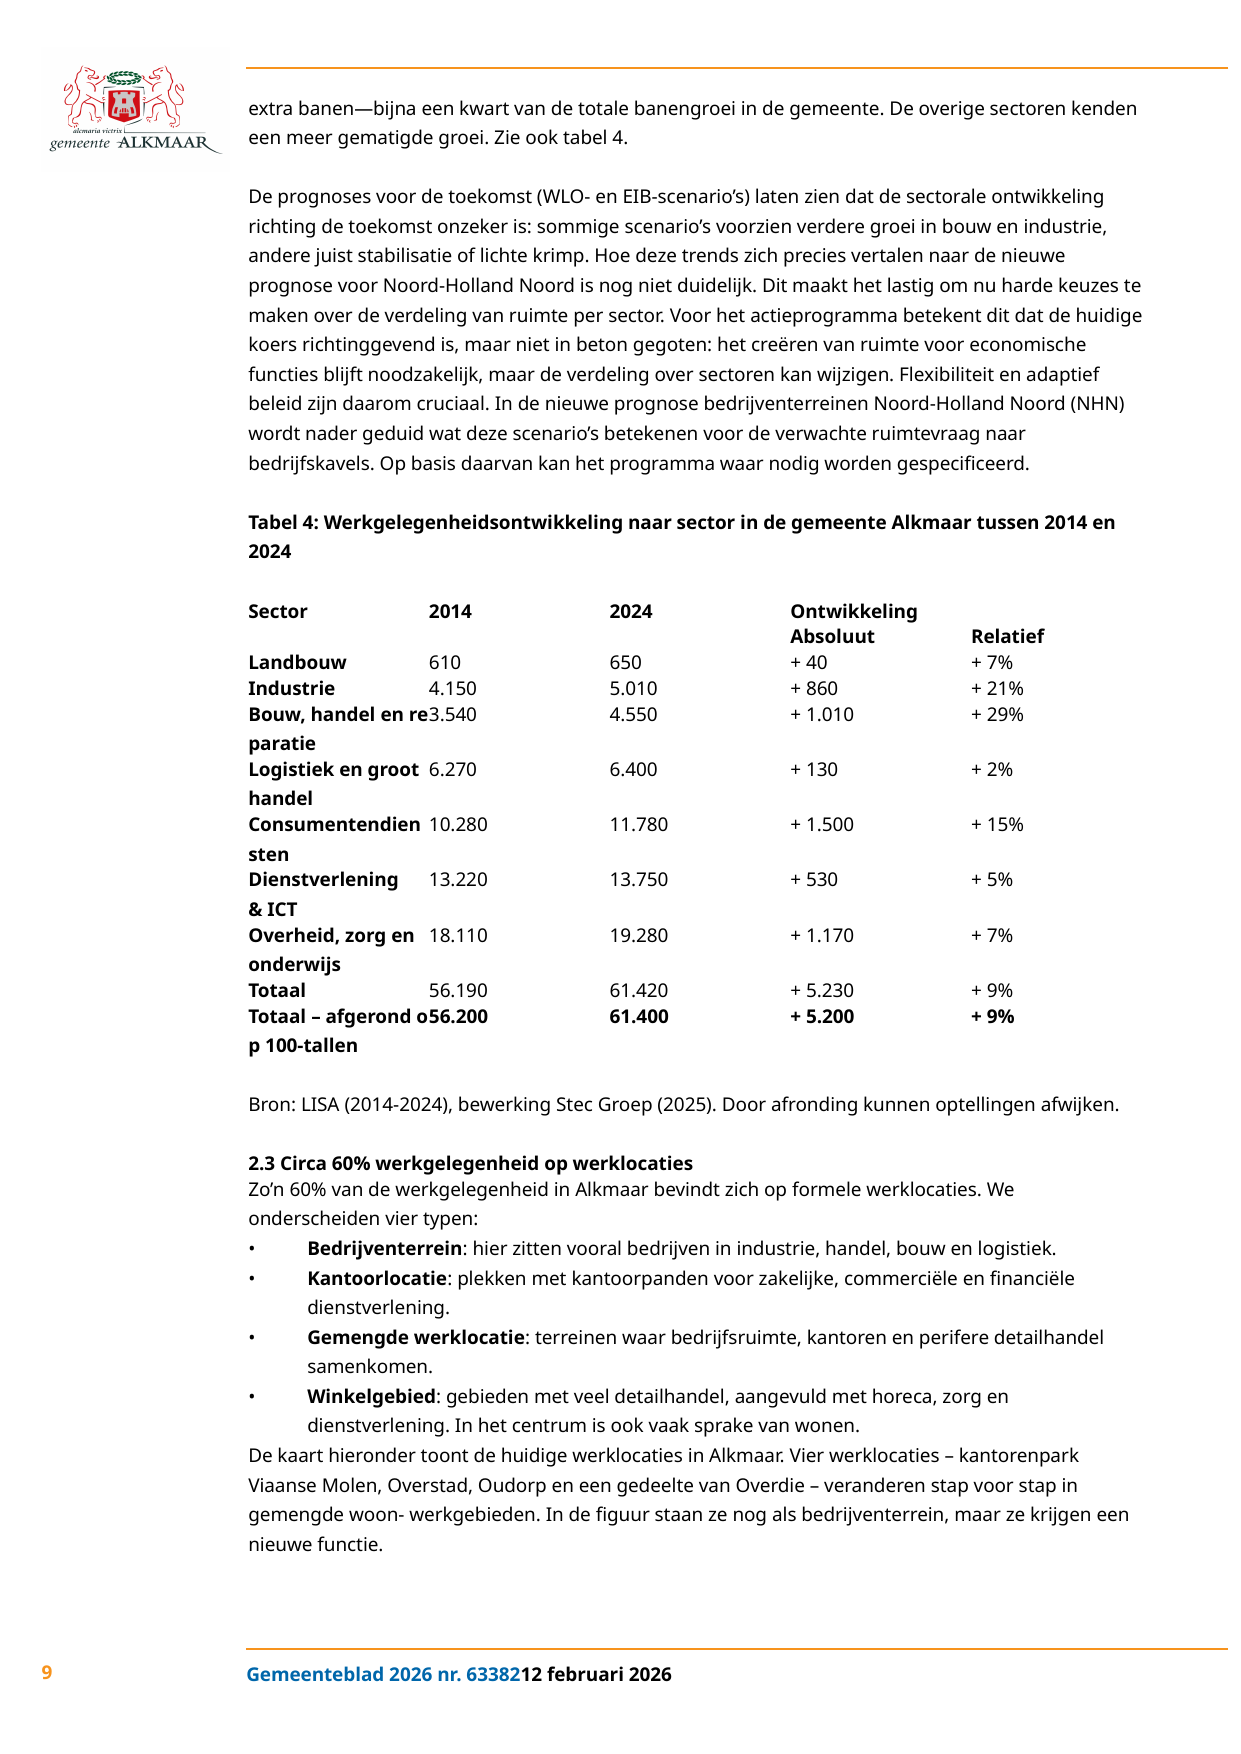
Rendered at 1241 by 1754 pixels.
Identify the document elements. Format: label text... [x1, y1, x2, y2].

text De kaart hieronder toont de huidige werklocaties in Alkmaar. Vier werklocaties – kantorenpark Viaanse Molen, Overstad, Oudorp en een gedeelte van Overdie – veranderen stap voor stap in gemengde woon- werkgebieden. In de figuur staan ze nog als bedrijventerrein, maar ze krijgen een nieuwe functie. [248, 1442, 1152, 1557]
table_cell 5.010 [609, 675, 790, 701]
table_cell + 5.200 [790, 1003, 971, 1058]
table_cell + 130 [790, 756, 971, 811]
table_cell + 860 [790, 675, 971, 701]
table_cell + 9% [971, 1003, 1152, 1058]
text Tabel 4: Werkgelegenheidsontwikkeling naar sector in de gemeente Alkmaar tussen 2014 en 2024 [248, 509, 1152, 564]
table_cell 4.550 [609, 701, 790, 756]
table_cell 61.420 [609, 977, 790, 1003]
text Zo’n 60% van de werkgelegenheid in Alkmaar bevindt zich op formele werklocaties. We onderscheiden vier typen: [248, 1176, 1152, 1231]
table_cell + 7% [971, 649, 1152, 675]
table_cell Landbouw [248, 649, 429, 675]
text Bron: LISA (2014-2024), bewerking Stec Groep (2025). Door afronding kunnen optellingen afwijken. [248, 1091, 1152, 1117]
list Gemengde werklocatie: terreinen waar bedrijfsruimte, kantoren en perifere detailhandel samenkomen. [248, 1324, 1152, 1379]
list Bedrijventerrein: hier zitten vooral bedrijven in industrie, handel, bouw en logistiek. [248, 1235, 1152, 1261]
table_cell + 1.010 [790, 701, 971, 756]
table_cell Totaal [248, 977, 429, 1003]
table_cell 56.190 [429, 977, 609, 1003]
table_cell 610 [429, 649, 609, 675]
table_header Ontwikkeling [790, 598, 1152, 623]
table_cell + 530 [790, 867, 971, 922]
text De prognoses voor de toekomst (WLO- en EIB-scenario’s) laten zien dat de sectorale ontwikkeling richting de toekomst onzeker is: sommige scenario’s voorzien verdere groei in bouw en industrie, andere juist stabilisatie of lichte krimp. Hoe deze trends zich precies vertalen naar de nieuwe prognose voor Noord-Holland Noord is nog niet duidelijk. Dit maakt het lastig om nu harde keuzes te maken over de verdeling van ruimte per sector. Voor het actieprogramma betekent dit dat de huidige koers richtinggevend is, maar niet in beton gegoten: het creëren van ruimte voor economische functies blijft noodzakelijk, maar de verdeling over sectoren kan wijzigen. Flexibiliteit en adaptief beleid zijn daarom cruciaal. In de nieuwe prognose bedrijventerreinen Noord-Holland Noord (NHN) wordt nader geduid wat deze scenario’s betekenen voor de verwachte ruimtevraag naar bedrijfskavels. Op basis daarvan kan het programma waar nodig worden gespecificeerd. [248, 183, 1152, 476]
table_cell 11.780 [609, 811, 790, 867]
table_cell + 2% [971, 756, 1152, 811]
table_cell Overheid, zorg en onderwijs [248, 922, 429, 977]
table_cell 4.150 [429, 675, 609, 701]
text 2.3 Circa 60% werkgelegenheid op werklocaties [248, 1150, 1152, 1176]
table_header 2024 [609, 598, 790, 649]
table_cell 3.540 [429, 701, 609, 756]
table_cell + 5% [971, 867, 1152, 922]
table_cell + 40 [790, 649, 971, 675]
table_cell 6.270 [429, 756, 609, 811]
list Kantoorlocatie: plekken met kantoorpanden voor zakelijke, commerciële en financiële dienstverlening. [248, 1265, 1152, 1320]
list Winkelgebied: gebieden met veel detailhandel, aangevuld met horeca, zorg en dienstverlening. In het centrum is ook vaak sprake van wonen. [248, 1383, 1152, 1438]
table_cell 13.220 [429, 867, 609, 922]
table_cell Bouw, handel en reparatie [248, 701, 429, 756]
table_cell Logistiek en groothandel [248, 756, 429, 811]
table_cell + 21% [971, 675, 1152, 701]
table_header Sector [248, 598, 429, 649]
table_cell Relatief [971, 624, 1152, 649]
table_cell 18.110 [429, 922, 609, 977]
table_cell + 9% [971, 977, 1152, 1003]
table_cell 56.200 [429, 1003, 609, 1058]
table_header 2014 [429, 598, 609, 649]
table_cell Totaal – afgerond op 100-tallen [248, 1003, 429, 1058]
table_cell Dienstverlening & ICT [248, 867, 429, 922]
table_cell + 1.500 [790, 811, 971, 867]
table_cell 13.750 [609, 867, 790, 922]
table_cell 61.400 [609, 1003, 790, 1058]
table_cell + 29% [971, 701, 1152, 756]
table_cell + 15% [971, 811, 1152, 867]
text extra banen—bijna een kwart van de totale banengroei in de gemeente. De overige sectoren kenden een meer gematigde groei. Zie ook tabel 4. [248, 95, 1152, 150]
table_cell 10.280 [429, 811, 609, 867]
table_cell + 1.170 [790, 922, 971, 977]
table_cell 6.400 [609, 756, 790, 811]
table_cell Industrie [248, 675, 429, 701]
table_cell 650 [609, 649, 790, 675]
table_cell Consumentendiensten [248, 811, 429, 867]
table_cell + 7% [971, 922, 1152, 977]
picture [41, 47, 231, 172]
table_cell + 5.230 [790, 977, 971, 1003]
table_cell 19.280 [609, 922, 790, 977]
table_cell Absoluut [790, 624, 971, 649]
